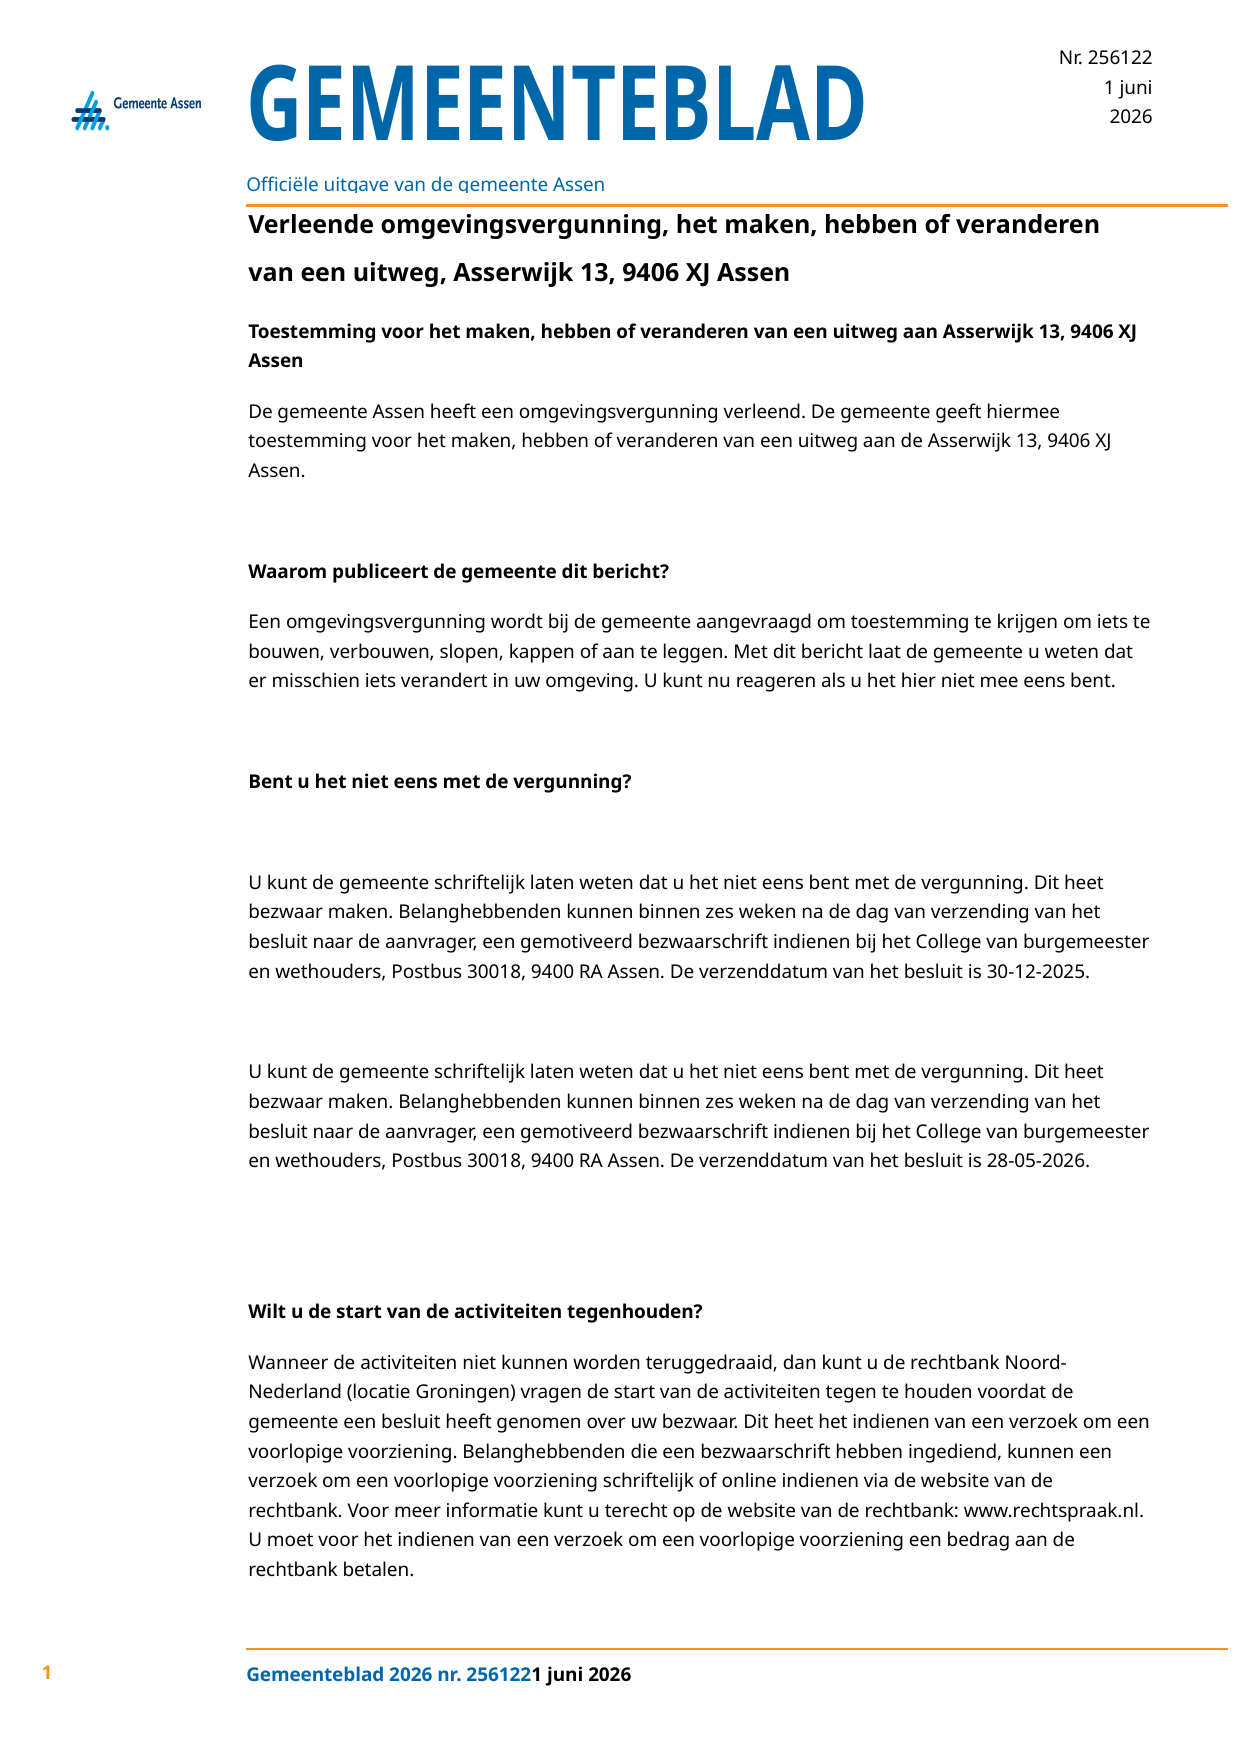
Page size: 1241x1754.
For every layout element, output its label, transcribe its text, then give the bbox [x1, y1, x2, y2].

text De gemeente Assen heeft een omgevingsvergunning verleend. De gemeente geeft hiermee toestemming voor het maken, hebben of veranderen van een uitweg aan de Asserwijk 13, 9406 XJ Assen. [248, 398, 1152, 483]
text Bent u het niet eens met de vergunning? [248, 768, 1152, 794]
text Wilt u de start van de activiteiten tegenhouden? [248, 1299, 1152, 1324]
text Waarom publiceert de gemeente dit bericht? [248, 558, 1152, 584]
text Verleende omgevingsvergunning, het maken, hebben of veranderen van een uitweg, Asserwijk 13, 9406 XJ Assen [248, 207, 1152, 288]
text Een omgevingsvergunning wordt bij de gemeente aangevraagd om toestemming te krijgen om iets te bouwen, verbouwen, slopen, kappen of aan te leggen. Met dit bericht laat de gemeente u weten dat er misschien iets verandert in uw omgeving. U kunt nu reageren als u het hier niet mee eens bent. [248, 608, 1152, 693]
picture [41, 47, 231, 172]
text U kunt de gemeente schriftelijk laten weten dat u het niet eens bent met de vergunning. Dit heet bezwaar maken. Belanghebbenden kunnen binnen zes weken na de dag van verzending van het besluit naar de aanvrager, een gemotiveerd bezwaarschrift indienen bij het College van burgemeester en wethouders, Postbus 30018, 9400 RA Assen. De verzenddatum van het besluit is 30-12-2025. [248, 869, 1152, 984]
text U kunt de gemeente schriftelijk laten weten dat u het niet eens bent met de vergunning. Dit heet bezwaar maken. Belanghebbenden kunnen binnen zes weken na de dag van verzending van het besluit naar de aanvrager, een gemotiveerd bezwaarschrift indienen bij het College van burgemeester en wethouders, Postbus 30018, 9400 RA Assen. De verzenddatum van het besluit is 28-05-2026. [248, 1059, 1152, 1173]
text Toestemming voor het maken, hebben of veranderen van een uitweg aan Asserwijk 13, 9406 XJ Assen [248, 318, 1152, 373]
text Wanneer de activiteiten niet kunnen worden teruggedraaid, dan kunt u de rechtbank Noord-Nederland (locatie Groningen) vragen de start van de activiteiten tegen te houden voordat de gemeente een besluit heeft genomen over uw bezwaar. Dit heet het indienen van een verzoek om een voorlopige voorziening. Belanghebbenden die een bezwaarschrift hebben ingediend, kunnen een verzoek om een voorlopige voorziening schriftelijk of online indienen via de website van de rechtbank. Voor meer informatie kunt u terecht op de website van de rechtbank: www.rechtspraak.nl. U moet voor het indienen van een verzoek om een voorlopige voorziening een bedrag aan de rechtbank betalen. [248, 1349, 1152, 1582]
